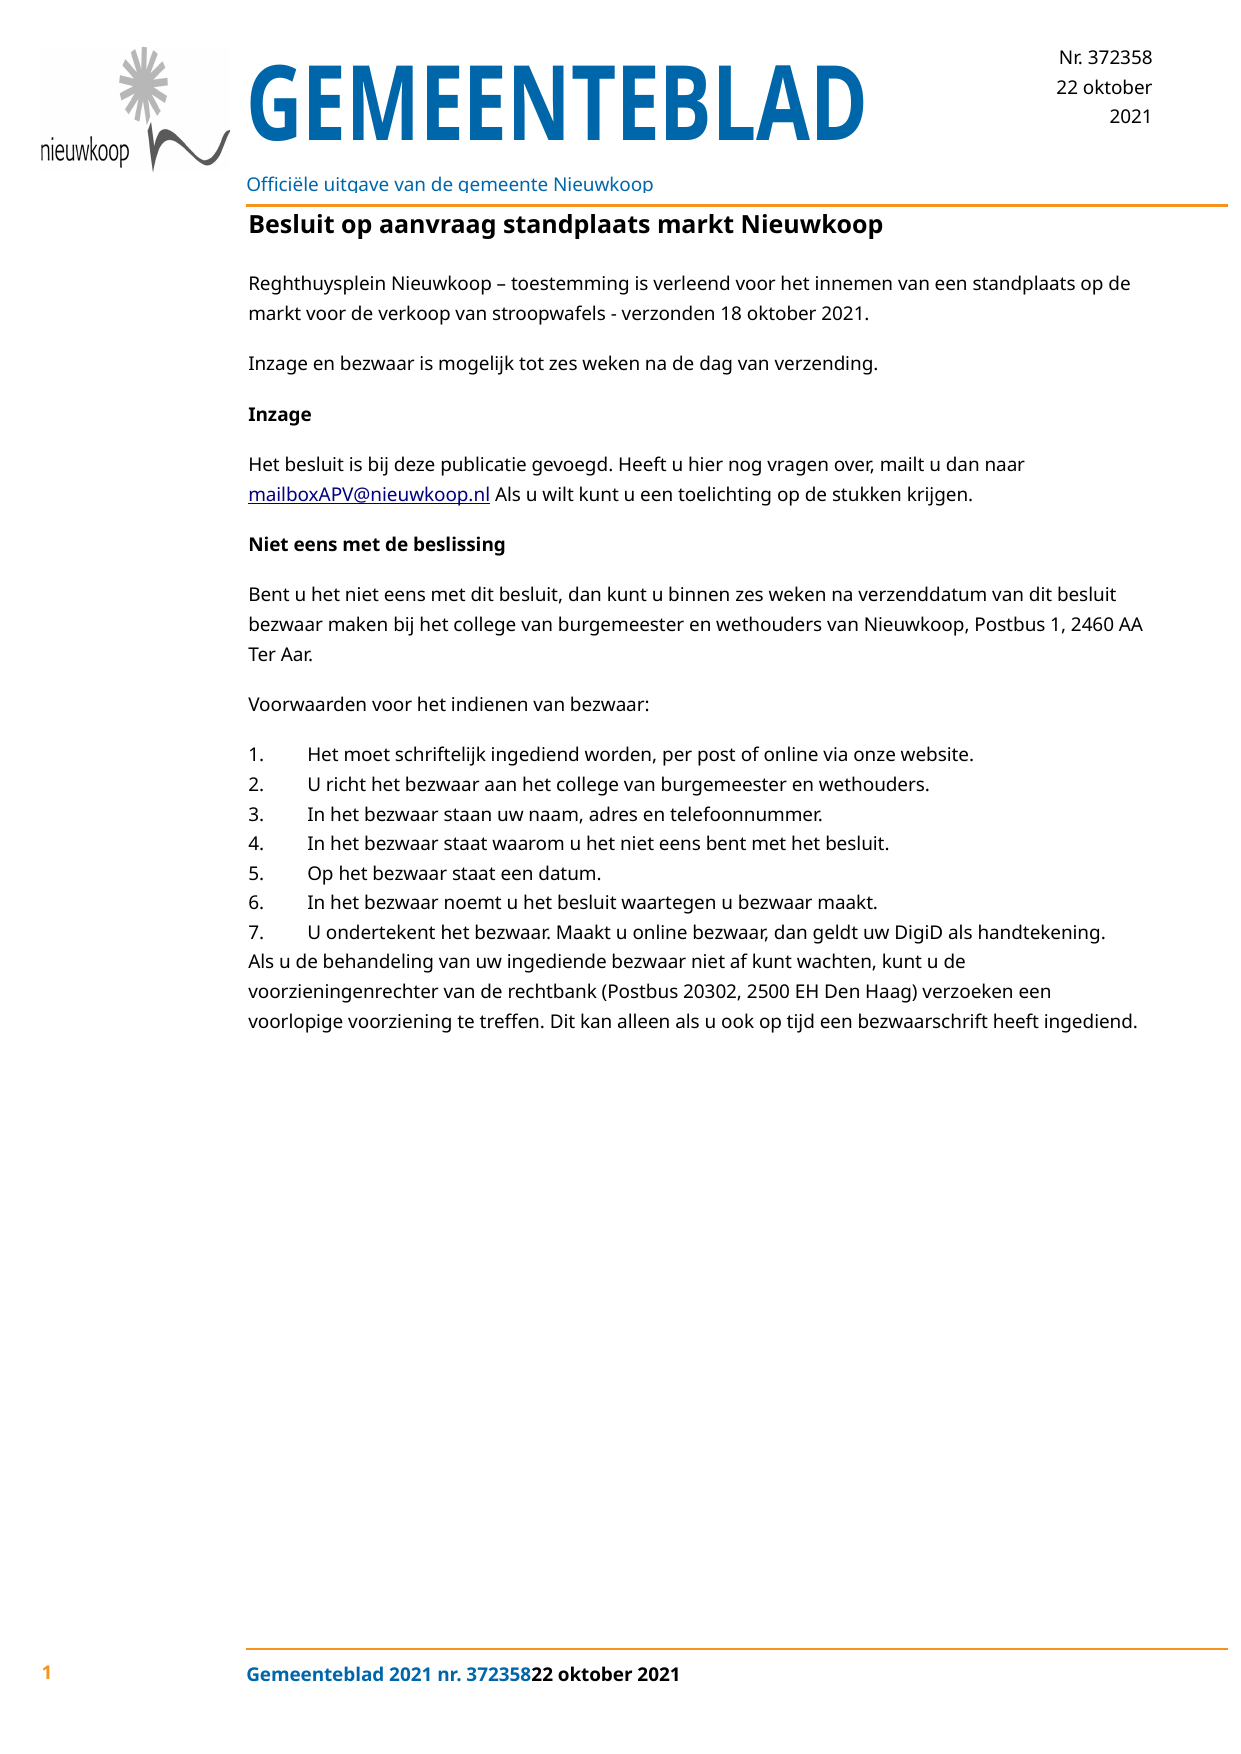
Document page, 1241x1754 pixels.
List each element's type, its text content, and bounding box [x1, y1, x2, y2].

text Niet eens met de beslissing [248, 531, 1152, 557]
list In het bezwaar staat waarom u het niet eens bent met het besluit. [248, 830, 1152, 856]
text Reghthuysplein Nieuwkoop – toestemming is verleend voor het innemen van een standplaats op de markt voor de verkoop van stroopwafels - verzonden 18 oktober 2021. [248, 270, 1152, 326]
text Besluit op aanvraag standplaats markt Nieuwkoop [248, 207, 1152, 241]
list U richt het bezwaar aan het college van burgemeester en wethouders. [248, 771, 1152, 797]
text Inzage en bezwaar is mogelijk tot zes weken na de dag van verzending. [248, 350, 1152, 376]
text Als u de behandeling van uw ingediende bezwaar niet af kunt wachten, kunt u de voorzieningenrechter van de rechtbank (Postbus 20302, 2500 EH Den Haag) verzoeken een voorlopige voorziening te treffen. Dit kan alleen als u ook op tijd een bezwaarschrift heeft ingediend. [248, 949, 1152, 1033]
list In het bezwaar noemt u het besluit waartegen u bezwaar maakt. [248, 889, 1152, 915]
list U ondertekent het bezwaar. Maakt u online bezwaar, dan geldt uw DigiD als handtekening. [248, 919, 1152, 945]
list In het bezwaar staan uw naam, adres en telefoonnummer. [248, 801, 1152, 826]
text Inzage [248, 401, 1152, 426]
text Het besluit is bij deze publicatie gevoegd. Heeft u hier nog vragen over, mailt u dan naar mailboxAPV@nieuwkoop.nl Als u wilt kunt u een toelichting op de stukken krijgen. [248, 451, 1152, 506]
list Het moet schriftelijk ingediend worden, per post of online via onze website. [248, 742, 1152, 767]
text Voorwaarden voor het indienen van bezwaar: [248, 691, 1152, 717]
picture [41, 47, 231, 172]
text Bent u het niet eens met dit besluit, dan kunt u binnen zes weken na verzenddatum van dit besluit bezwaar maken bij het college van burgemeester en wethouders van Nieuwkoop, Postbus 1, 2460 AA Ter Aar. [248, 582, 1152, 666]
list Op het bezwaar staat een datum. [248, 860, 1152, 886]
